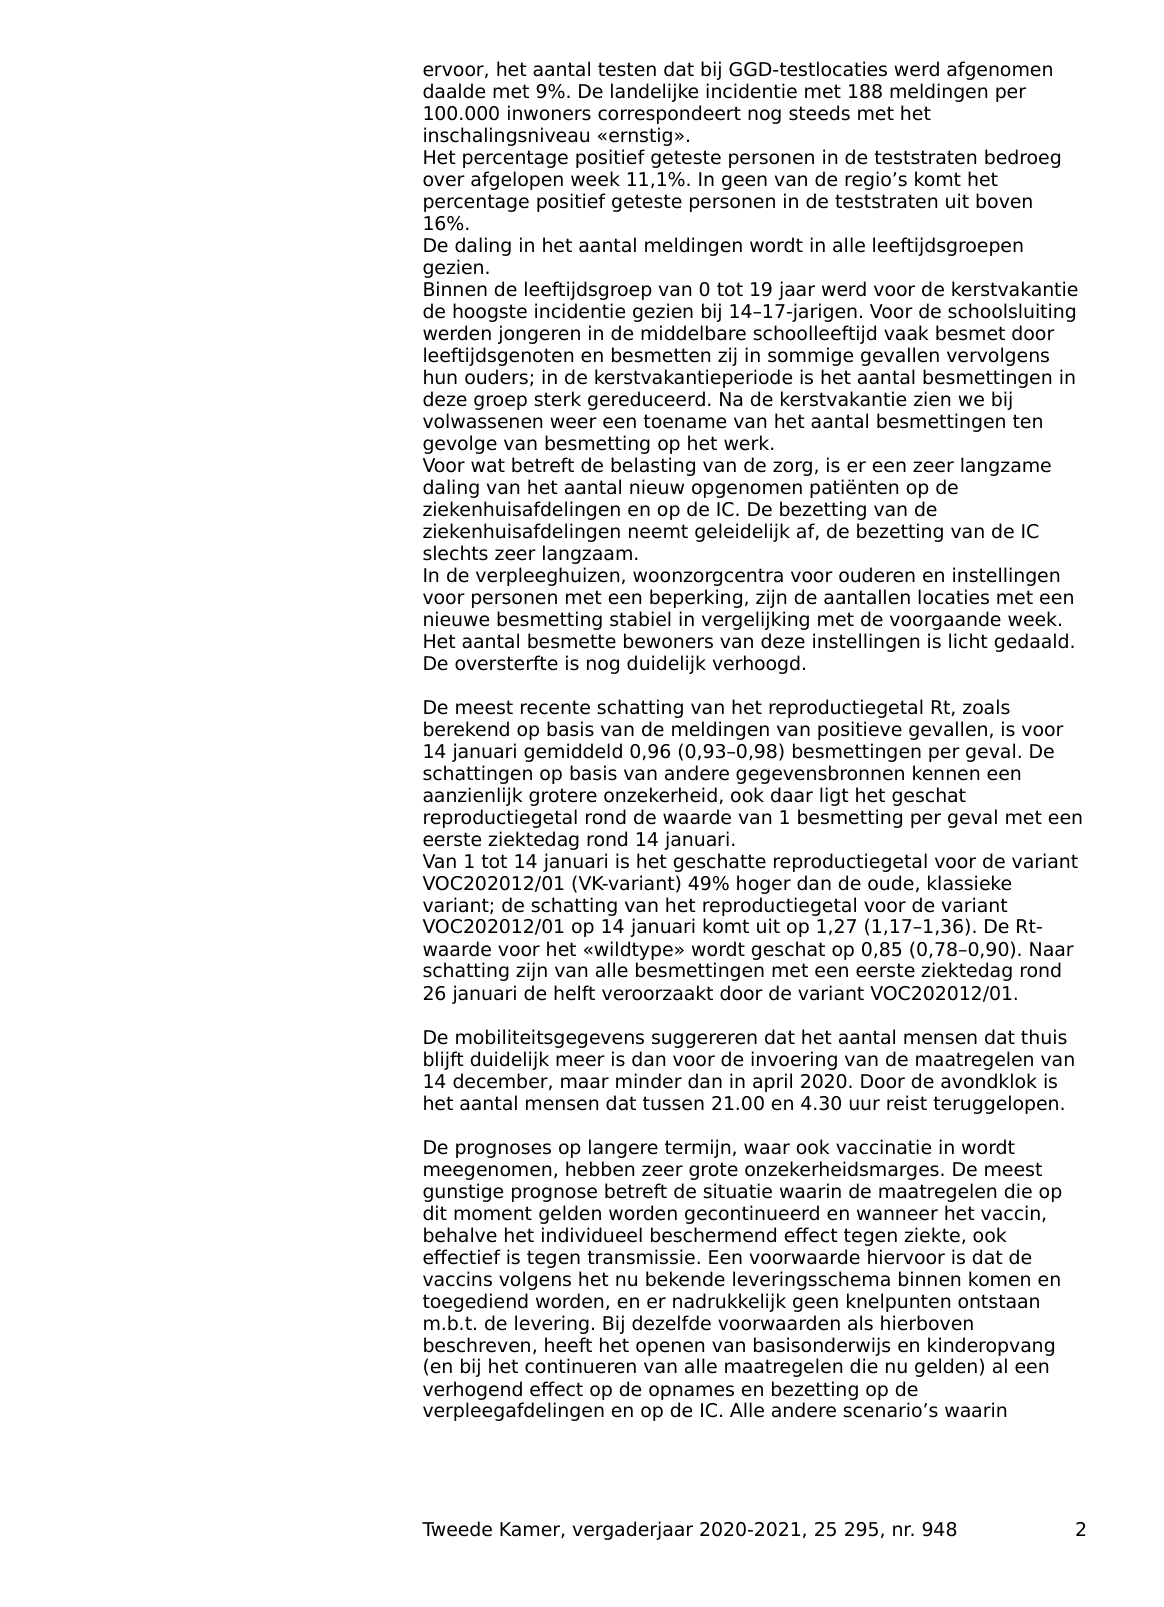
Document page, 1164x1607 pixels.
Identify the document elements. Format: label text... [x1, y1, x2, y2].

text Het percentage positief geteste personen in de teststraten bedroeg over afgelopen week 11,1%. In geen van de regio’s komt het percentage positief geteste personen in de teststraten uit boven 16%. [422, 147, 1087, 235]
text In de verpleeghuizen, woonzorgcentra voor ouderen en instellingen voor personen met een beperking, zijn de aantallen locaties met een nieuwe besmetting stabiel in vergelijking met de voorgaande week. Het aantal besmette bewoners van deze instellingen is licht gedaald. De oversterfte is nog duidelijk verhoogd. [422, 564, 1087, 674]
text De mobiliteitsgegevens suggereren dat het aantal mensen dat thuis blijft duidelijk meer is dan voor de invoering van de maatregelen van 14 december, maar minder dan in april 2020. Door de avondklok is het aantal mensen dat tussen 21.00 en 4.30 uur reist teruggelopen. [422, 1027, 1087, 1114]
text Van 1 tot 14 januari is het geschatte reproductiegetal voor de variant VOC202012/01 (VK-variant) 49% hoger dan de oude, klassieke variant; de schatting van het reproductiegetal voor de variant VOC202012/01 op 14 januari komt uit op 1,27 (1,17–1,36). De Rt-waarde voor het «wildtype» wordt geschat op 0,85 (0,78–0,90). Naar schatting zijn van alle besmettingen met een eerste ziektedag rond 26 januari de helft veroorzaakt door de variant VOC202012/01. [422, 851, 1087, 1004]
text Voor wat betreft de belasting van de zorg, is er een zeer langzame daling van het aantal nieuw opgenomen patiënten op de ziekenhuisafdelingen en op de IC. De bezetting van de ziekenhuisafdelingen neemt geleidelijk af, de bezetting van de IC slechts zeer langzaam. [422, 455, 1087, 564]
text De meest recente schatting van het reproductiegetal Rt, zoals berekend op basis van de meldingen van positieve gevallen, is voor 14 januari gemiddeld 0,96 (0,93–0,98) besmettingen per geval. De schattingen op basis van andere gegevensbronnen kennen een aanzienlijk grotere onzekerheid, ook daar ligt het geschat reproductiegetal rond de waarde van 1 besmetting per geval met een eerste ziektedag rond 14 januari. [422, 697, 1087, 851]
text De daling in het aantal meldingen wordt in alle leeftijdsgroepen gezien. [422, 235, 1087, 279]
text Binnen de leeftijdsgroep van 0 tot 19 jaar werd voor de kerstvakantie de hoogste incidentie gezien bij 14–17-jarigen. Voor de schoolsluiting werden jongeren in de middelbare schoolleeftijd vaak besmet door leeftijdsgenoten en besmetten zij in sommige gevallen vervolgens hun ouders; in de kerstvakantieperiode is het aantal besmettingen in deze groep sterk gereduceerd. Na de kerstvakantie zien we bij volwassenen weer een toename van het aantal besmettingen ten gevolge van besmetting op het werk. [422, 279, 1087, 455]
text ervoor, het aantal testen dat bij GGD-testlocaties werd afgenomen daalde met 9%. De landelijke incidentie met 188 meldingen per 100.000 inwoners correspondeert nog steeds met het inschalingsniveau «ernstig». [422, 59, 1087, 147]
text De prognoses op langere termijn, waar ook vaccinatie in wordt meegenomen, hebben zeer grote onzekerheidsmarges. De meest gunstige prognose betreft de situatie waarin de maatregelen die op dit moment gelden worden gecontinueerd en wanneer het vaccin, behalve het individueel beschermend effect tegen ziekte, ook effectief is tegen transmissie. Een voorwaarde hiervoor is dat de vaccins volgens het nu bekende leveringsschema binnen komen en toegediend worden, en er nadrukkelijk geen knelpunten ontstaan m.b.t. de levering. Bij dezelfde voorwaarden als hierboven beschreven, heeft het openen van basisonderwijs en kinderopvang (en bij het continueren van alle maatregelen die nu gelden) al een verhogend effect op de opnames en bezetting op de verpleegafdelingen en op de IC. Alle andere scenario’s waarin [422, 1137, 1087, 1422]
